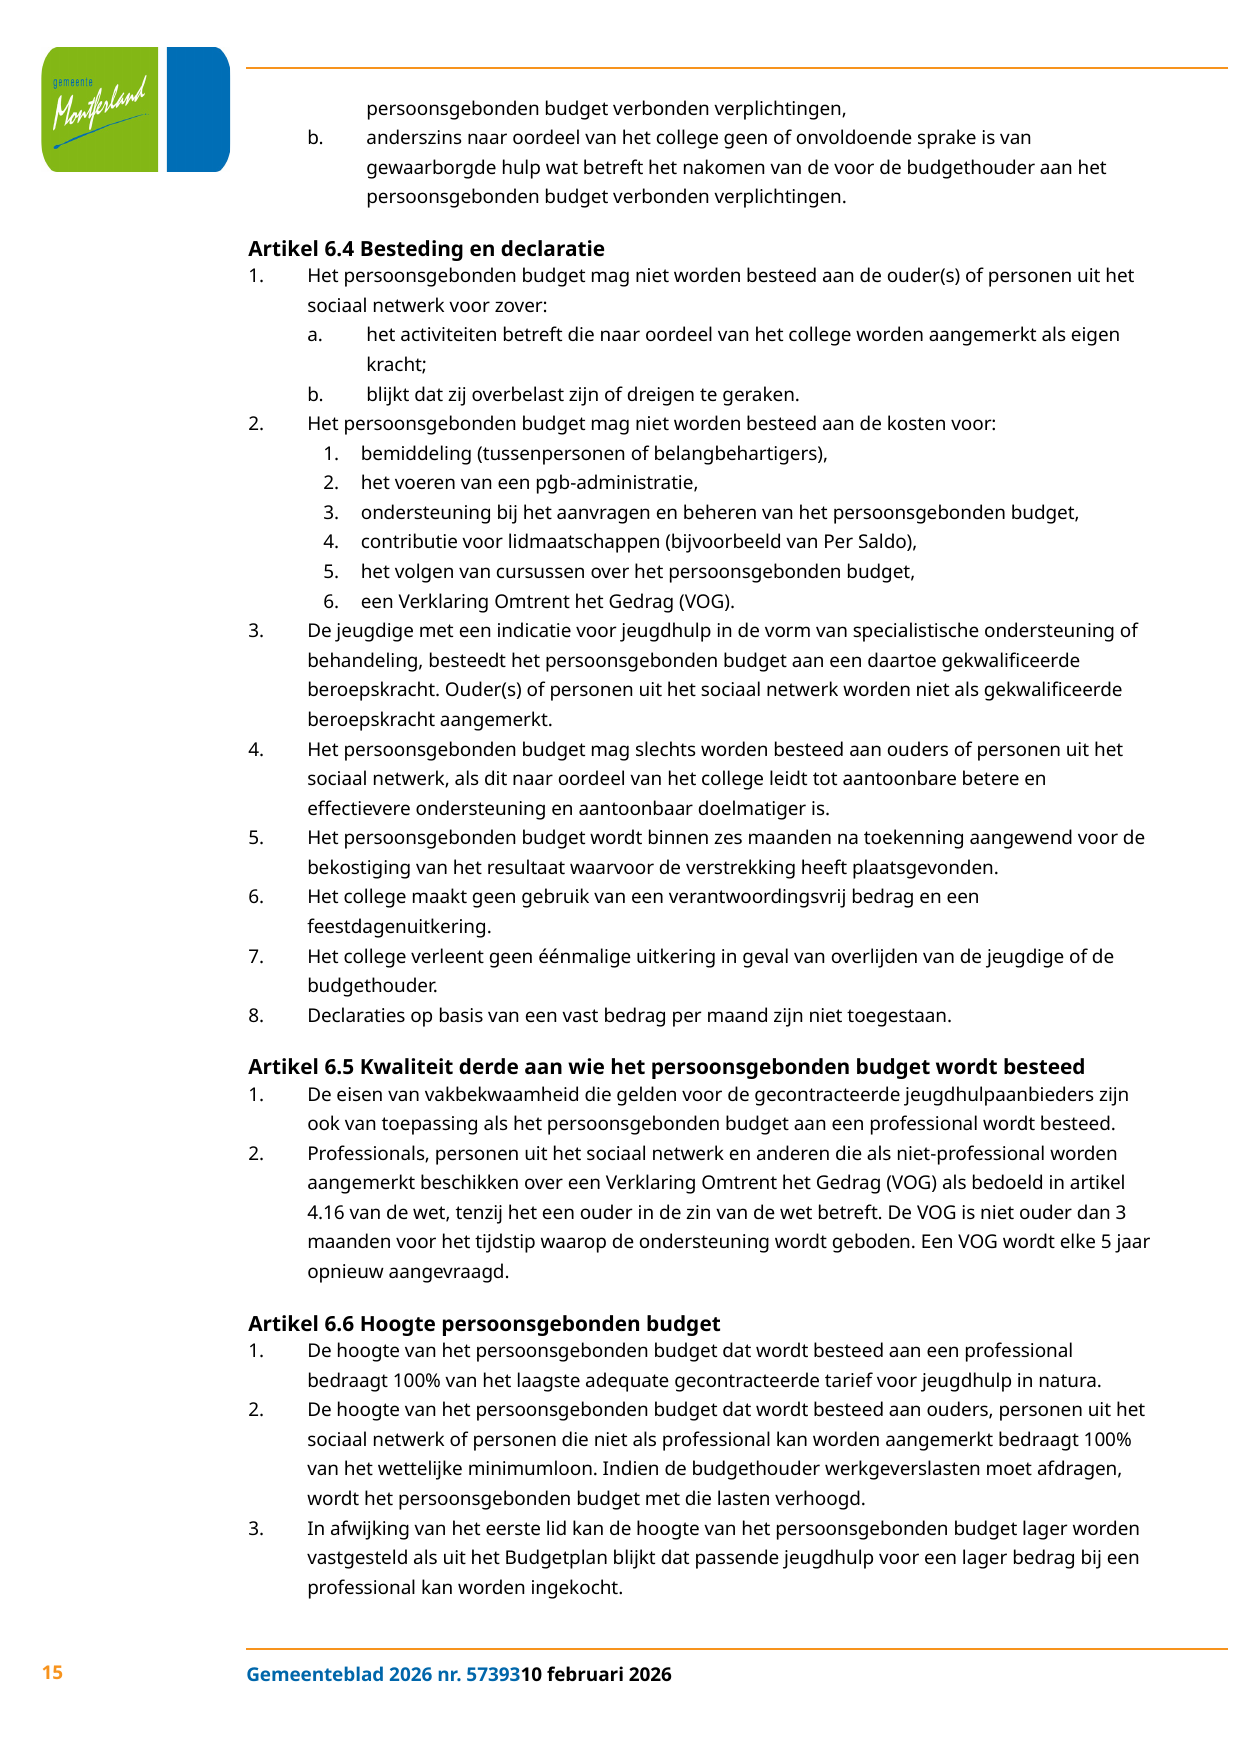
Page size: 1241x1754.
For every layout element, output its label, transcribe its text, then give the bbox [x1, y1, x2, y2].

list Het persoonsgebonden budget mag slechts worden besteed aan ouders of personen uit het sociaal netwerk, als dit naar oordeel van het college leidt tot aantoonbare betere en effectievere ondersteuning en aantoonbaar doelmatiger is. [248, 736, 1152, 821]
list blijkt dat zij overbelast zijn of dreigen te geraken. [307, 381, 1152, 406]
list Professionals, personen uit het sociaal netwerk en anderen die als niet-professional worden aangemerkt beschikken over een Verklaring Omtrent het Gedrag (VOG) als bedoeld in artikel 4.16 van de wet, tenzij het een ouder in de zin van de wet betreft. De VOG is niet ouder dan 3 maanden voor het tijdstip waarop de ondersteuning wordt geboden. Een VOG wordt elke 5 jaar opnieuw aangevraagd. [248, 1140, 1152, 1284]
list anderszins naar oordeel van het college geen of onvoldoende sprake is van gewaarborgde hulp wat betreft het nakomen van de voor de budgethouder aan het persoonsgebonden budget verbonden verplichtingen. [307, 124, 1152, 209]
text Artikel 6.4 Besteding en declaratie [248, 234, 1152, 262]
list persoonsgebonden budget verbonden verplichtingen, [307, 95, 1152, 121]
text Artikel 6.6 Hoogte persoonsgebonden budget [248, 1309, 1152, 1337]
list Het college verleent geen éénmalige uitkering in geval van overlijden van de jeugdige of de budgethouder. [248, 943, 1152, 998]
list De eisen van vakbekwaamheid die gelden voor de gecontracteerde jeugdhulpaanbieders zijn ook van toepassing als het persoonsgebonden budget aan een professional wordt besteed. [248, 1081, 1152, 1136]
list Declaraties op basis van een vast bedrag per maand zijn niet toegestaan. [248, 1002, 1152, 1028]
list het activiteiten betreft die naar oordeel van het college worden aangemerkt als eigen kracht; [307, 322, 1152, 377]
text Artikel 6.5 Kwaliteit derde aan wie het persoonsgebonden budget wordt besteed [248, 1052, 1152, 1081]
list De hoogte van het persoonsgebonden budget dat wordt besteed aan ouders, personen uit het sociaal netwerk of personen die niet als professional kan worden aangemerkt bedraagt 100% van het wettelijke minimumloon. Indien de budgethouder werkgeverslasten moet afdragen, wordt het persoonsgebonden budget met die lasten verhoogd. [248, 1396, 1152, 1511]
list In afwijking van het eerste lid kan de hoogte van het persoonsgebonden budget lager worden vastgesteld als uit het Budgetplan blijkt dat passende jeugdhulp voor een lager bedrag bij een professional kan worden ingekocht. [248, 1515, 1152, 1599]
picture [41, 47, 231, 172]
list Het persoonsgebonden budget mag niet worden besteed aan de ouder(s) of personen uit het sociaal netwerk voor zover: [248, 262, 1152, 318]
list Het persoonsgebonden budget wordt binnen zes maanden na toekenning aangewend voor de bekostiging van het resultaat waarvoor de verstrekking heeft plaatsgevonden. [248, 824, 1152, 880]
list Het college maakt geen gebruik van een verantwoordingsvrij bedrag en een feestdagenuitkering. [248, 884, 1152, 939]
list contributie voor lidmaatschappen (bijvoorbeeld van Per Saldo), [323, 529, 1152, 554]
list Het persoonsgebonden budget mag niet worden besteed aan de kosten voor: [248, 410, 1152, 436]
list bemiddeling (tussenpersonen of belangbehartigers), [323, 440, 1152, 466]
list het volgen van cursussen over het persoonsgebonden budget, [323, 558, 1152, 584]
list De jeugdige met een indicatie voor jeugdhulp in de vorm van specialistische ondersteuning of behandeling, besteedt het persoonsgebonden budget aan een daartoe gekwalificeerde beroepskracht. Ouder(s) of personen uit het sociaal netwerk worden niet als gekwalificeerde beroepskracht aangemerkt. [248, 617, 1152, 732]
list een Verklaring Omtrent het Gedrag (VOG). [323, 588, 1152, 613]
list ondersteuning bij het aanvragen en beheren van het persoonsgebonden budget, [323, 499, 1152, 525]
list De hoogte van het persoonsgebonden budget dat wordt besteed aan een professional bedraagt 100% van het laagste adequate gecontracteerde tarief voor jeugdhulp in natura. [248, 1337, 1152, 1392]
list het voeren van een pgb-administratie, [323, 469, 1152, 495]
